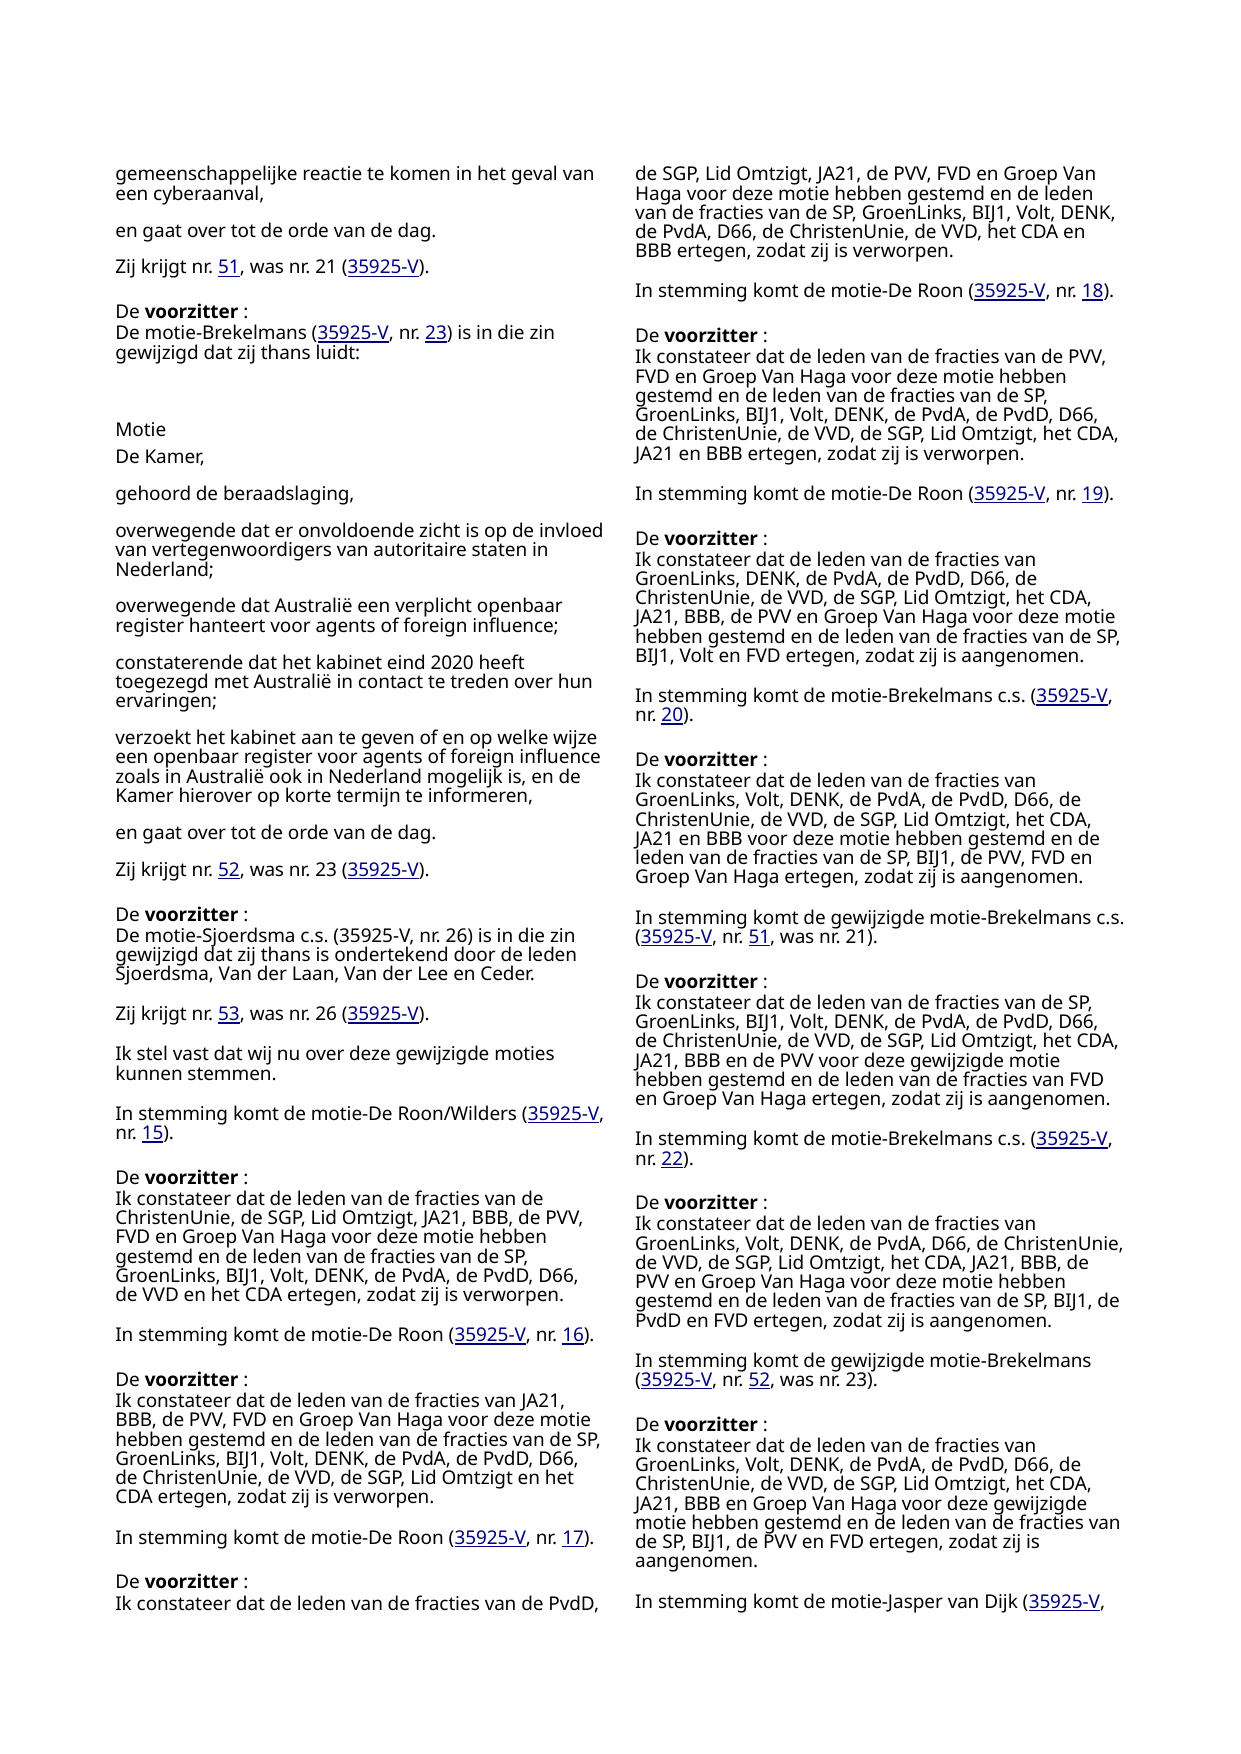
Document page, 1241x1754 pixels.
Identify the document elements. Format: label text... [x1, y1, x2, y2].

text Ik constateer dat de leden van de fracties van GroenLinks, DENK, de PvdA, de PvdD, D66, de ChristenUnie, de VVD, de SGP, Lid Omtzigt, het CDA, JA21, BBB, de PVV en Groep Van Haga voor deze motie hebben gestemd en de leden van de fracties van de SP, BIJ1, Volt en FVD ertegen, zodat zij is aangenomen. [635, 551, 1125, 666]
text Ik constateer dat de leden van de fracties van JA21, BBB, de PVV, FVD en Groep Van Haga voor deze motie hebben gestemd en de leden van de fracties van de SP, GroenLinks, BIJ1, Volt, DENK, de PvdA, de PvdD, D66, de ChristenUnie, de VVD, de SGP, Lid Omtzigt en het CDA ertegen, zodat zij is verworpen. [115, 1392, 605, 1508]
text De voorzitter : [635, 968, 1125, 994]
text In stemming komt de motie-De Roon (35925-V, nr. 17). [115, 1529, 605, 1548]
text De voorzitter : [635, 323, 1125, 348]
text verzoekt het kabinet aan te geven of en op welke wijze een openbaar register voor agents of foreign influence zoals in Australië ook in Nederland mogelijk is, en de Kamer hierover op korte termijn te informeren, [115, 729, 605, 806]
text de SGP, Lid Omtzigt, JA21, de PVV, FVD en Groep Van Haga voor deze motie hebben gestemd en de leden van de fracties van de SP, GroenLinks, BIJ1, Volt, DENK, de PvdA, D66, de ChristenUnie, de VVD, het CDA en BBB ertegen, zodat zij is verworpen. [635, 165, 1125, 262]
text De voorzitter : [115, 901, 605, 927]
text constaterende dat het kabinet eind 2020 heeft toegezegd met Australië in contact te treden over hun ervaringen; [115, 654, 605, 712]
text De voorzitter : [115, 299, 605, 324]
text De voorzitter : [635, 746, 1125, 772]
text In stemming komt de motie-De Roon (35925-V, nr. 16). [115, 1326, 605, 1346]
text Ik constateer dat de leden van de fracties van de PvdD, [115, 1594, 605, 1614]
text De voorzitter : [115, 1569, 605, 1594]
text gehoord de beraadslaging, [115, 485, 605, 504]
text Ik stel vast dat wij nu over deze gewijzigde moties kunnen stemmen. [115, 1045, 605, 1084]
text Ik constateer dat de leden van de fracties van de SP, GroenLinks, BIJ1, Volt, DENK, de PvdA, de PvdD, D66, de ChristenUnie, de VVD, de SGP, Lid Omtzigt, het CDA, JA21, BBB en de PVV voor deze gewijzigde motie hebben gestemd en de leden van de fracties van FVD en Groep Van Haga ertegen, zodat zij is aangenomen. [635, 994, 1125, 1109]
text De voorzitter : [635, 1189, 1125, 1215]
text Motie [115, 416, 605, 442]
text Ik constateer dat de leden van de fracties van GroenLinks, Volt, DENK, de PvdA, D66, de ChristenUnie, de VVD, de SGP, Lid Omtzigt, het CDA, JA21, BBB, de PVV en Groep Van Haga voor deze motie hebben gestemd en de leden van de fracties van de SP, BIJ1, de PvdD en FVD ertegen, zodat zij is aangenomen. [635, 1215, 1125, 1331]
text De motie-Sjoerdsma c.s. (35925-V, nr. 26) is in die zin gewijzigd dat zij thans is ondertekend door de leden Sjoerdsma, Van der Laan, Van der Lee en Ceder. [115, 927, 605, 985]
text In stemming komt de gewijzigde motie-Brekelmans c.s. (35925-V, nr. 51, was nr. 21). [635, 909, 1125, 947]
text Ik constateer dat de leden van de fracties van de ChristenUnie, de SGP, Lid Omtzigt, JA21, BBB, de PVV, FVD en Groep Van Haga voor deze motie hebben gestemd en de leden van de fracties van de SP, GroenLinks, BIJ1, Volt, DENK, de PvdA, de PvdD, D66, de VVD en het CDA ertegen, zodat zij is verworpen. [115, 1190, 605, 1306]
text In stemming komt de motie-Brekelmans c.s. (35925-V, nr. 20). [635, 687, 1125, 726]
text Zij krijgt nr. 51, was nr. 21 (35925-V). [115, 258, 605, 278]
text De voorzitter : [115, 1366, 605, 1392]
text In stemming komt de motie-Jasper van Dijk (35925-V, [635, 1593, 1125, 1612]
text gemeenschappelijke reactie te komen in het geval van een cyberaanval, [115, 165, 605, 204]
text Ik constateer dat de leden van de fracties van de PVV, FVD en Groep Van Haga voor deze motie hebben gestemd en de leden van de fracties van de SP, GroenLinks, BIJ1, Volt, DENK, de PvdA, de PvdD, D66, de ChristenUnie, de VVD, de SGP, Lid Omtzigt, het CDA, JA21 en BBB ertegen, zodat zij is verworpen. [635, 348, 1125, 464]
text In stemming komt de gewijzigde motie-Brekelmans (35925-V, nr. 52, was nr. 23). [635, 1352, 1125, 1390]
text De voorzitter : [115, 1164, 605, 1190]
text In stemming komt de motie-De Roon/Wilders (35925-V, nr. 15). [115, 1105, 605, 1143]
text en gaat over tot de orde van de dag. [115, 222, 605, 241]
text Zij krijgt nr. 52, was nr. 23 (35925-V). [115, 861, 605, 880]
text In stemming komt de motie-Brekelmans c.s. (35925-V, nr. 22). [635, 1130, 1125, 1169]
text De Kamer, [115, 448, 605, 467]
text In stemming komt de motie-De Roon (35925-V, nr. 18). [635, 282, 1125, 302]
text In stemming komt de motie-De Roon (35925-V, nr. 19). [635, 485, 1125, 504]
text Ik constateer dat de leden van de fracties van GroenLinks, Volt, DENK, de PvdA, de PvdD, D66, de ChristenUnie, de VVD, de SGP, Lid Omtzigt, het CDA, JA21, BBB en Groep Van Haga voor deze gewijzigde motie hebben gestemd en de leden van de fracties van de SP, BIJ1, de PVV en FVD ertegen, zodat zij is aangenomen. [635, 1437, 1125, 1572]
text en gaat over tot de orde van de dag. [115, 824, 605, 843]
text De motie-Brekelmans (35925-V, nr. 23) is in die zin gewijzigd dat zij thans luidt: [115, 324, 605, 363]
text overwegende dat er onvoldoende zicht is op de invloed van vertegenwoordigers van autoritaire staten in Nederland; [115, 522, 605, 580]
text Ik constateer dat de leden van de fracties van GroenLinks, Volt, DENK, de PvdA, de PvdD, D66, de ChristenUnie, de VVD, de SGP, Lid Omtzigt, het CDA, JA21 en BBB voor deze motie hebben gestemd en de leden van de fracties van de SP, BIJ1, de PVV, FVD en Groep Van Haga ertegen, zodat zij is aangenomen. [635, 772, 1125, 888]
text overwegende dat Australië een verplicht openbaar register hanteert voor agents of foreign influence; [115, 597, 605, 636]
text Zij krijgt nr. 53, was nr. 26 (35925-V). [115, 1005, 605, 1025]
text De voorzitter : [635, 1411, 1125, 1437]
text De voorzitter : [635, 525, 1125, 551]
